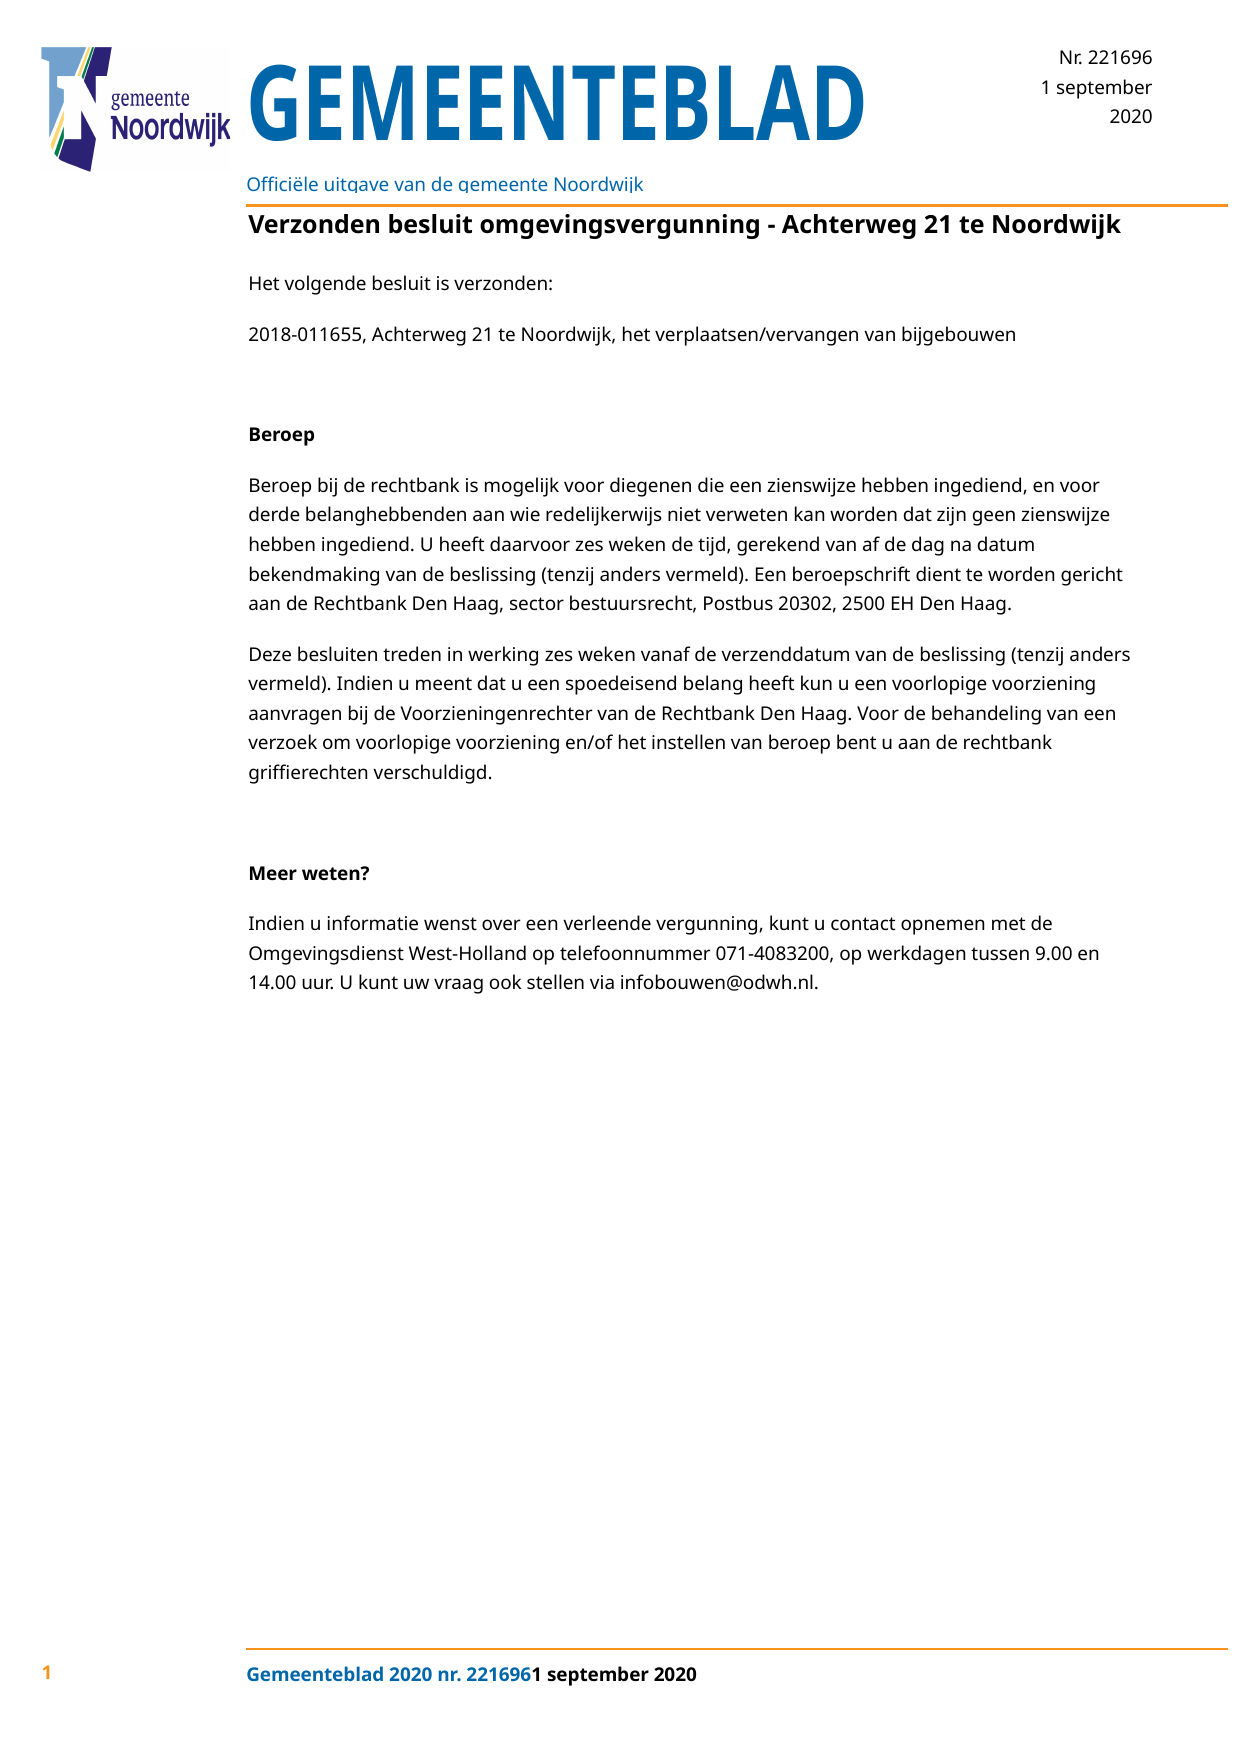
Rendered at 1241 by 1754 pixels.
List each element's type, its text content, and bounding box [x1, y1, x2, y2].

text Deze besluiten treden in werking zes weken vanaf de verzenddatum van de beslissing (tenzij anders vermeld). Indien u meent dat u een spoedeisend belang heeft kun u een voorlopige voorziening aanvragen bij de Voorzieningenrechter van de Rechtbank Den Haag. Voor de behandeling van een verzoek om voorlopige voorziening en/of het instellen van beroep bent u aan de rechtbank griffierechten verschuldigd. [248, 641, 1152, 785]
text Meer weten? [248, 860, 1152, 886]
text 2018-011655, Achterweg 21 te Noordwijk, het verplaatsen/vervangen van bijgebouwen [248, 321, 1152, 346]
picture [41, 47, 231, 172]
text Verzonden besluit omgevingsvergunning - Achterweg 21 te Noordwijk [248, 207, 1152, 241]
text Beroep [248, 422, 1152, 447]
text Beroep bij de rechtbank is mogelijk voor diegenen die een zienswijze hebben ingediend, en voor derde belanghebbenden aan wie redelijkerwijs niet verweten kan worden dat zijn geen zienswijze hebben ingediend. U heeft daarvoor zes weken de tijd, gerekend van af de dag na datum bekendmaking van de beslissing (tenzij anders vermeld). Een beroepschrift dient te worden gericht aan de Rechtbank Den Haag, sector bestuursrecht, Postbus 20302, 2500 EH Den Haag. [248, 472, 1152, 616]
text Het volgende besluit is verzonden: [248, 270, 1152, 296]
text Indien u informatie wenst over een verleende vergunning, kunt u contact opnemen met de Omgevingsdienst West-Holland op telefoonnummer 071-4083200, op werkdagen tussen 9.00 en 14.00 uur. U kunt uw vraag ook stellen via infobouwen@odwh.nl. [248, 910, 1152, 995]
